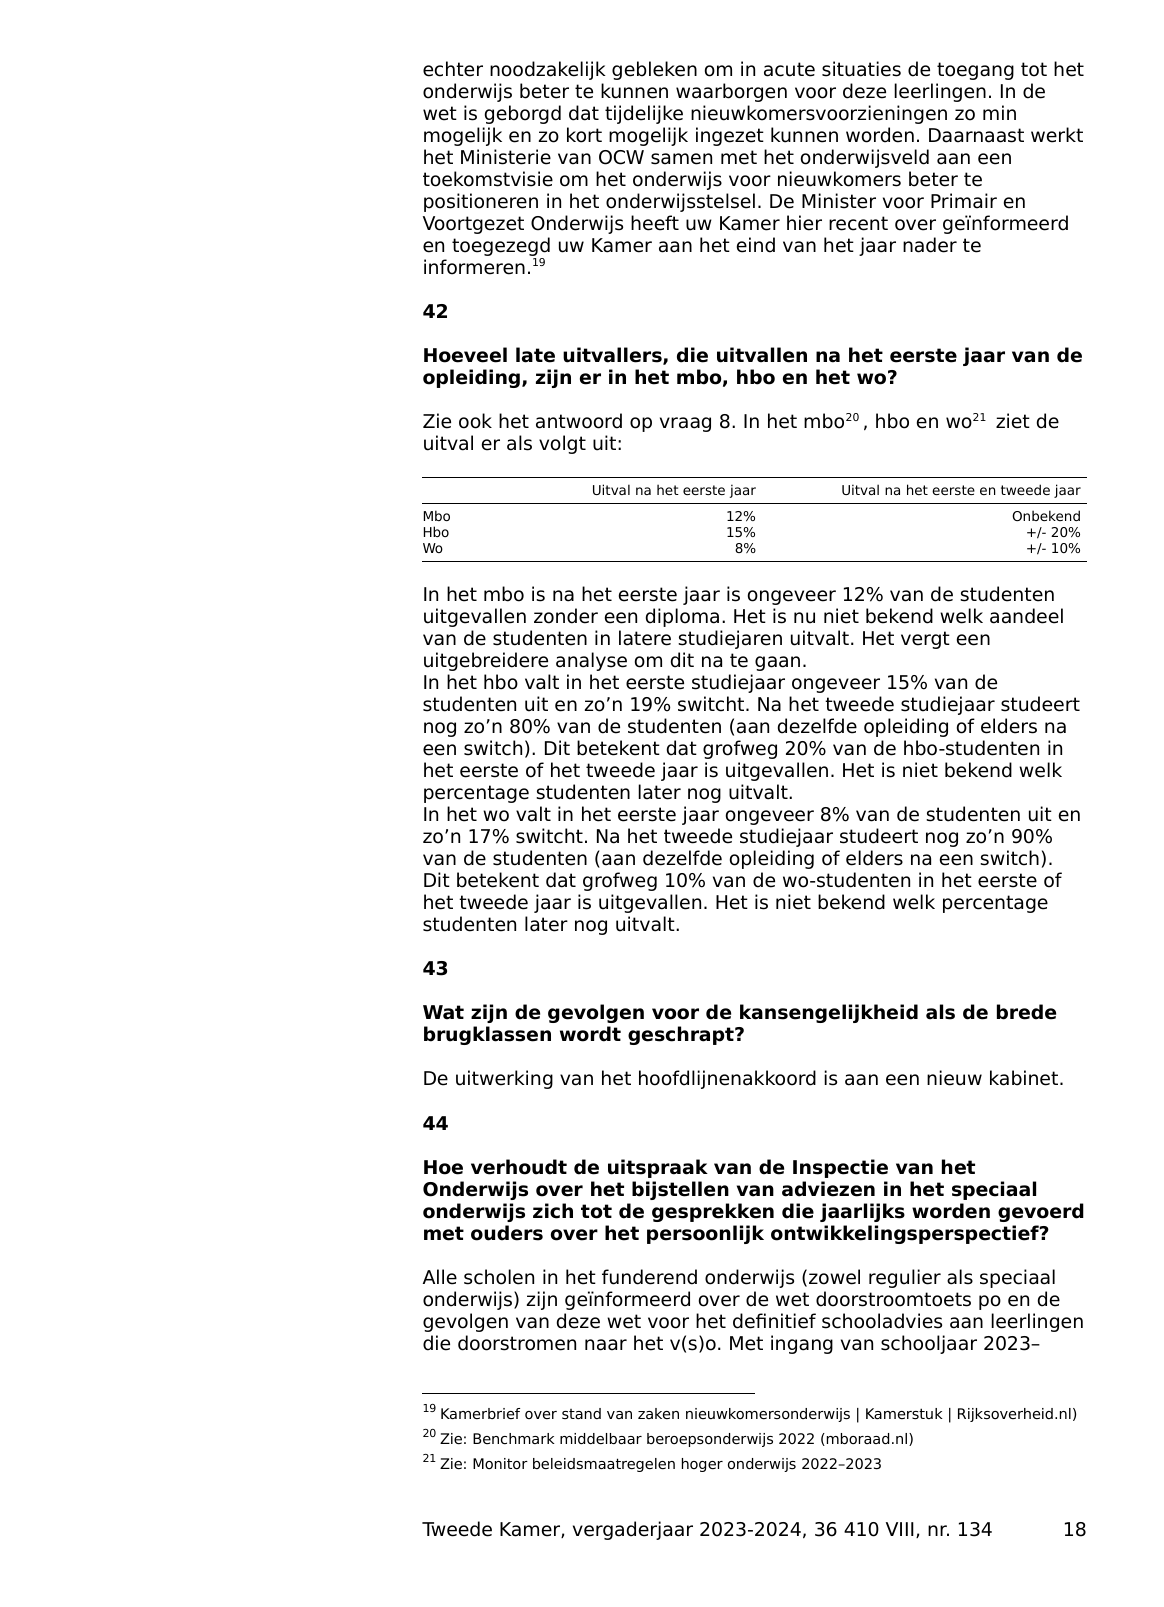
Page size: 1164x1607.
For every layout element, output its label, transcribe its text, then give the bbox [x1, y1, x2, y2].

text Wat zijn de gevolgen voor de kansengelijkheid als de brede brugklassen wordt geschrapt? [422, 1002, 1087, 1046]
table_cell 12% [496, 504, 762, 525]
table_cell Mbo [422, 504, 496, 525]
table_cell 15% [496, 525, 762, 541]
table_cell Wo [422, 541, 496, 561]
text echter noodzakelijk gebleken om in acute situaties de toegang tot het onderwijs beter te kunnen waarborgen voor deze leerlingen. In de wet is geborgd dat tijdelijke nieuwkomersvoorzieningen zo min mogelijk en zo kort mogelijk ingezet kunnen worden. Daarnaast werkt het Ministerie van OCW samen met het onderwijsveld aan een toekomstvisie om het onderwijs voor nieuwkomers beter te positioneren in het onderwijsstelsel. De Minister voor Primair en Voortgezet Onderwijs heeft uw Kamer hier recent over geïnformeerd en toegezegd uw Kamer aan het eind van het jaar nader te informeren. [422, 59, 1087, 279]
table_cell 8% [496, 541, 762, 561]
text Zie: Monitor beleidsmaatregelen hoger onderwijs 2022–2023 [422, 1452, 1087, 1474]
text Kamerbrief over stand van zaken nieuwkomersonderwijs | Kamerstuk | Rijksoverheid.nl) [422, 1402, 1087, 1424]
table_cell Onbekend [762, 504, 1087, 525]
text In het wo valt in het eerste jaar ongeveer 8% van de studenten uit en zo’n 17% switcht. Na het tweede studiejaar studeert nog zo’n 90% van de studenten (aan dezelfde opleiding of elders na een switch). Dit betekent dat grofweg 10% van de wo-studenten in het eerste of het tweede jaar is uitgevallen. Het is niet bekend welk percentage studenten later nog uitvalt. [422, 804, 1087, 936]
subtitle 43 [422, 958, 1087, 980]
subtitle 42 [422, 301, 1087, 323]
text Zie: Benchmark middelbaar beroepsonderwijs 2022 (mboraad.nl) [422, 1427, 1087, 1449]
table_header [422, 478, 496, 503]
text Hoe verhoudt de uitspraak van de Inspectie van het Onderwijs over het bijstellen van adviezen in het speciaal onderwijs zich tot de gesprekken die jaarlijks worden gevoerd met ouders over het persoonlijk ontwikkelingsperspectief? [422, 1157, 1087, 1244]
table_cell Hbo [422, 525, 496, 541]
text In het mbo is na het eerste jaar is ongeveer 12% van de studenten uitgevallen zonder een diploma. Het is nu niet bekend welk aandeel van de studenten in latere studiejaren uitvalt. Het vergt een uitgebreidere analyse om dit na te gaan. [422, 584, 1087, 672]
table_header Uitval na het eerste en tweede jaar [762, 478, 1087, 503]
text Hoeveel late uitvallers, die uitvallen na het eerste jaar van de opleiding, zijn er in het mbo, hbo en het wo? [422, 345, 1087, 389]
text Alle scholen in het funderend onderwijs (zowel regulier als speciaal onderwijs) zijn geïnformeerd over de wet doorstroomtoets po en de gevolgen van deze wet voor het definitief schooladvies aan leerlingen die doorstromen naar het v(s)o. Met ingang van schooljaar 2023– [422, 1267, 1087, 1355]
subtitle 44 [422, 1112, 1087, 1134]
table_cell +/- 20% [762, 525, 1087, 541]
text De uitwerking van het hoofdlijnenakkoord is aan een nieuw kabinet. [422, 1068, 1087, 1090]
table_header Uitval na het eerste jaar [496, 478, 762, 503]
table_cell +/- 10% [762, 541, 1087, 561]
text In het hbo valt in het eerste studiejaar ongeveer 15% van de studenten uit en zo’n 19% switcht. Na het tweede studiejaar studeert nog zo’n 80% van de studenten (aan dezelfde opleiding of elders na een switch). Dit betekent dat grofweg 20% van de hbo-studenten in het eerste of het tweede jaar is uitgevallen. Het is niet bekend welk percentage studenten later nog uitvalt. [422, 672, 1087, 804]
text Zie ook het antwoord op vraag 8. In het mbo, hbo en wo ziet de uitval er als volgt uit: [422, 411, 1087, 455]
